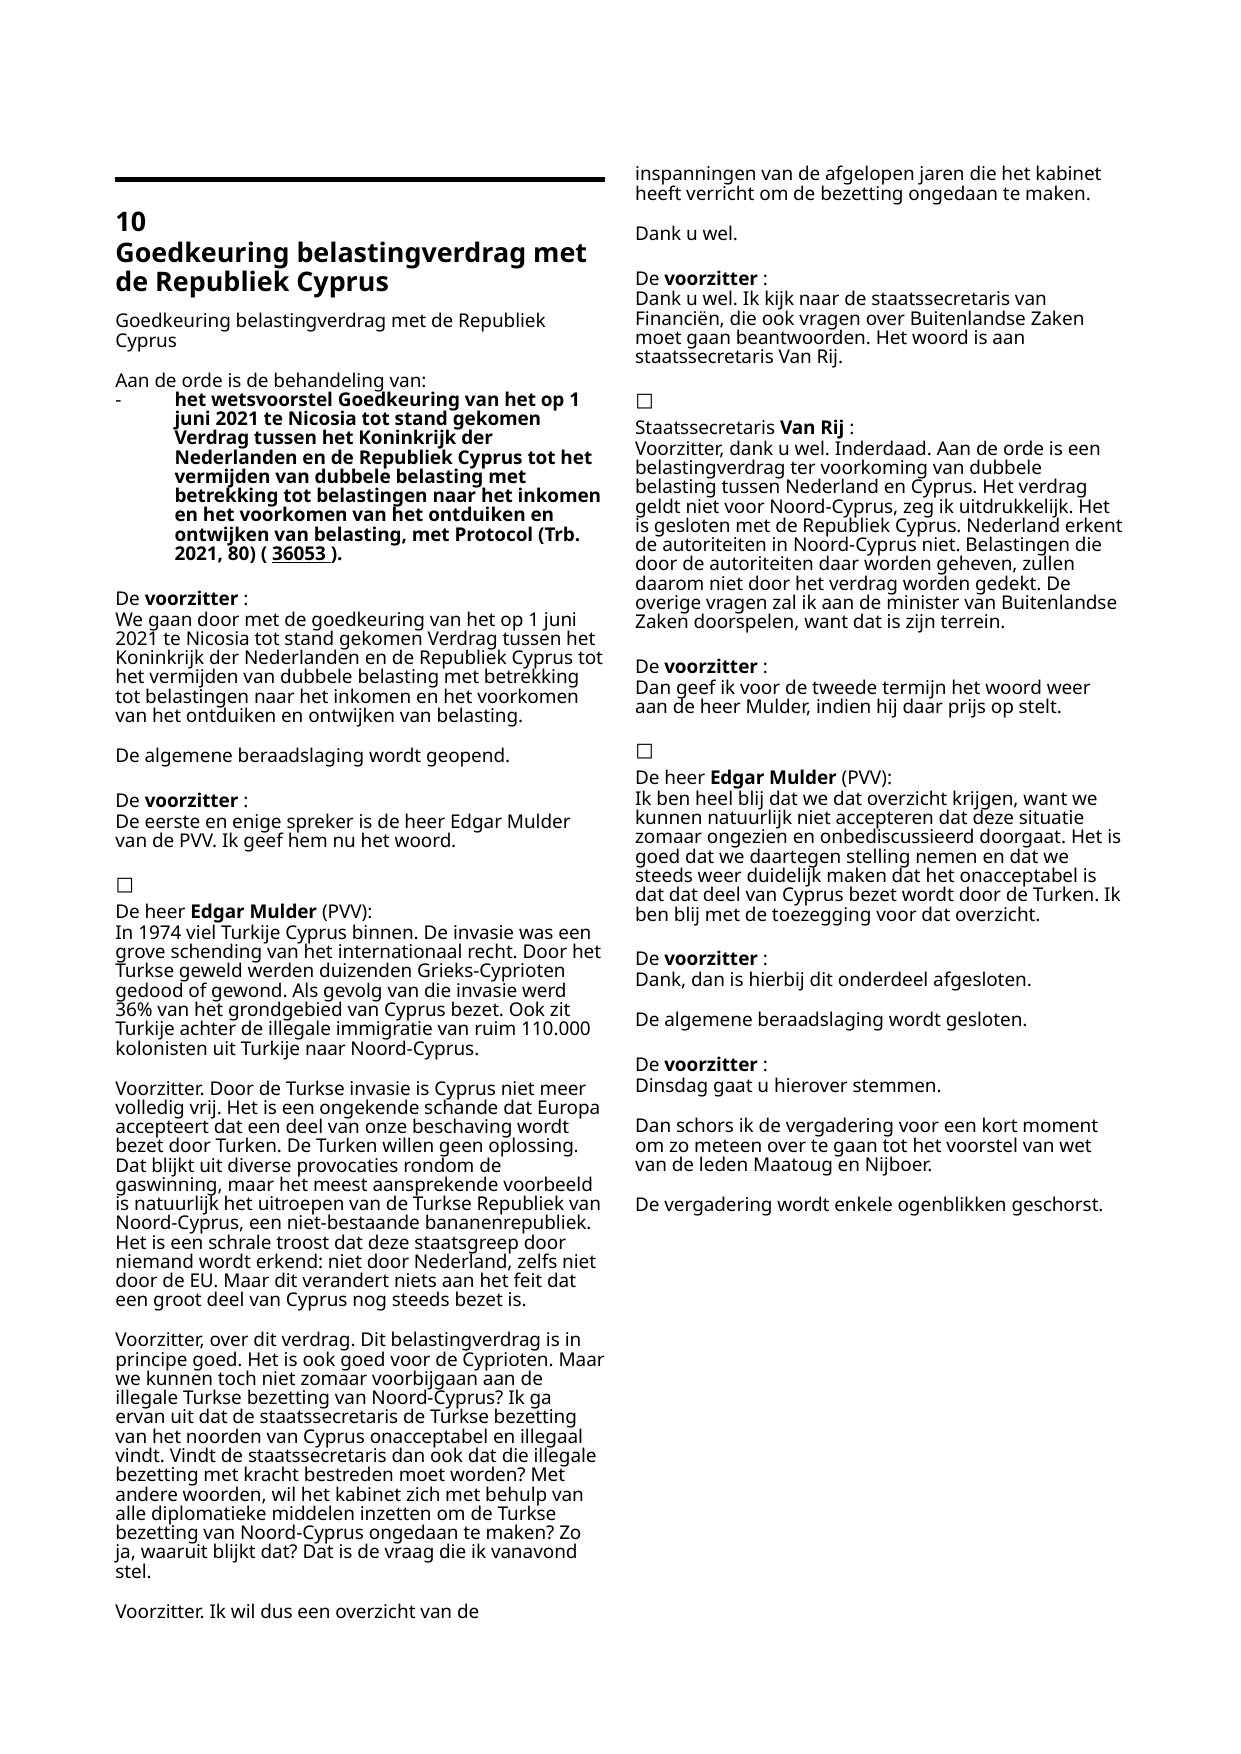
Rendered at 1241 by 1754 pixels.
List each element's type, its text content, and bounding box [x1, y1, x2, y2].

text De voorzitter : [115, 585, 605, 611]
text Goedkeuring belastingverdrag met de Republiek Cyprus [115, 312, 605, 351]
text ⬜ [635, 738, 1125, 764]
text De heer Edgar Mulder (PVV): [635, 764, 1125, 790]
text ⬜ [635, 388, 1125, 414]
text Aan de orde is de behandeling van: [115, 372, 605, 391]
text Dank u wel. Ik kijk naar de staatssecretaris van Financiën, die ook vragen over Buitenlandse Zaken moet gaan beantwoorden. Het woord is aan staatssecretaris Van Rij. [635, 290, 1125, 367]
text Voorzitter. Door de Turkse invasie is Cyprus niet meer volledig vrij. Het is een ongekende schande dat Europa accepteert dat een deel van onze beschaving wordt bezet door Turken. De Turken willen geen oplossing. Dat blijkt uit diverse provocaties rondom de gaswinning, maar het meest aansprekende voorbeeld is natuurlijk het uitroepen van de Turkse Republiek van Noord-Cyprus, een niet-bestaande bananenrepubliek. Het is een schrale troost dat deze staatsgreep door niemand wordt erkend: niet door Nederland, zelfs niet door de EU. Maar dit verandert niets aan het feit dat een groot deel van Cyprus nog steeds bezet is. [115, 1079, 605, 1311]
text De algemene beraadslaging wordt geopend. [115, 747, 605, 766]
text De heer Edgar Mulder (PVV): [115, 898, 605, 924]
text De voorzitter : [635, 653, 1125, 679]
text Voorzitter. Ik wil dus een overzicht van de [115, 1603, 605, 1622]
text De voorzitter : [115, 787, 605, 813]
text inspanningen van de afgelopen jaren die het kabinet heeft verricht om de bezetting ongedaan te maken. [635, 165, 1125, 204]
text Dinsdag gaat u hierover stemmen. [635, 1077, 1125, 1097]
text De voorzitter : [635, 946, 1125, 971]
text Dank u wel. [635, 224, 1125, 244]
text Dank, dan is hierbij dit onderdeel afgesloten. [635, 971, 1125, 991]
text Ik ben heel blij dat we dat overzicht krijgen, want we kunnen natuurlijk niet accepteren dat deze situatie zomaar ongezien en onbediscussieerd doorgaat. Het is goed dat we daartegen stelling nemen en dat we steeds weer duidelijk maken dat het onacceptabel is dat dat deel van Cyprus bezet wordt door de Turken. Ik ben blij met de toezegging voor dat overzicht. [635, 790, 1125, 925]
text Staatssecretaris Van Rij : [635, 414, 1125, 440]
text Goedkeuring belastingverdrag met de Republiek Cyprus [115, 239, 605, 312]
text De algemene beraadslaging wordt gesloten. [635, 1011, 1125, 1031]
text De vergadering wordt enkele ogenblikken geschorst. [635, 1196, 1125, 1215]
text 10 [115, 203, 605, 239]
text We gaan door met de goedkeuring van het op 1 juni 2021 te Nicosia tot stand gekomen Verdrag tussen het Koninkrijk der Nederlanden en de Republiek Cyprus tot het vermijden van dubbele belasting met betrekking tot belastingen naar het inkomen en het voorkomen van het ontduiken en ontwijken van belasting. [115, 611, 605, 726]
list het wetsvoorstel Goedkeuring van het op 1 juni 2021 te Nicosia tot stand gekomen Verdrag tussen het Koninkrijk der Nederlanden en de Republiek Cyprus tot het vermijden van dubbele belasting met betrekking tot belastingen naar het inkomen en het voorkomen van het ontduiken en ontwijken van belasting, met Protocol (Trb. 2021, 80) ( 36053 ). [115, 391, 605, 564]
text ⬜ [115, 872, 605, 898]
text Dan schors ik de vergadering voor een kort moment om zo meteen over te gaan tot het voorstel van wet van de leden Maatoug en Nijboer. [635, 1117, 1125, 1175]
text De voorzitter : [635, 265, 1125, 290]
text Dan geef ik voor de tweede termijn het woord weer aan de heer Mulder, indien hij daar prijs op stelt. [635, 679, 1125, 718]
text Voorzitter, dank u wel. Inderdaad. Aan de orde is een belastingverdrag ter voorkoming van dubbele belasting tussen Nederland en Cyprus. Het verdrag geldt niet voor Noord-Cyprus, zeg ik uitdrukkelijk. Het is gesloten met de Republiek Cyprus. Nederland erkent de autoriteiten in Noord-Cyprus niet. Belastingen die door de autoriteiten daar worden geheven, zullen daarom niet door het verdrag worden gedekt. De overige vragen zal ik aan de minister van Buitenlandse Zaken doorspelen, want dat is zijn terrein. [635, 440, 1125, 632]
text De voorzitter : [635, 1052, 1125, 1077]
text In 1974 viel Turkije Cyprus binnen. De invasie was een grove schending van het internationaal recht. Door het Turkse geweld werden duizenden Grieks-Cyprioten gedood of gewond. Als gevolg van die invasie werd 36% van het grondgebied van Cyprus bezet. Ook zit Turkije achter de illegale immigratie van ruim 110.000 kolonisten uit Turkije naar Noord-Cyprus. [115, 924, 605, 1059]
text De eerste en enige spreker is de heer Edgar Mulder van de PVV. Ik geef hem nu het woord. [115, 813, 605, 852]
text Voorzitter, over dit verdrag. Dit belastingverdrag is in principe goed. Het is ook goed voor de Cyprioten. Maar we kunnen toch niet zomaar voorbijgaan aan de illegale Turkse bezetting van Noord-Cyprus? Ik ga ervan uit dat de staatssecretaris de Turkse bezetting van het noorden van Cyprus onacceptabel en illegaal vindt. Vindt de staatssecretaris dan ook dat die illegale bezetting met kracht bestreden moet worden? Met andere woorden, wil het kabinet zich met behulp van alle diplomatieke middelen inzetten om de Turkse bezetting van Noord-Cyprus ongedaan te maken? Zo ja, waaruit blijkt dat? Dat is de vraag die ik vanavond stel. [115, 1331, 605, 1582]
